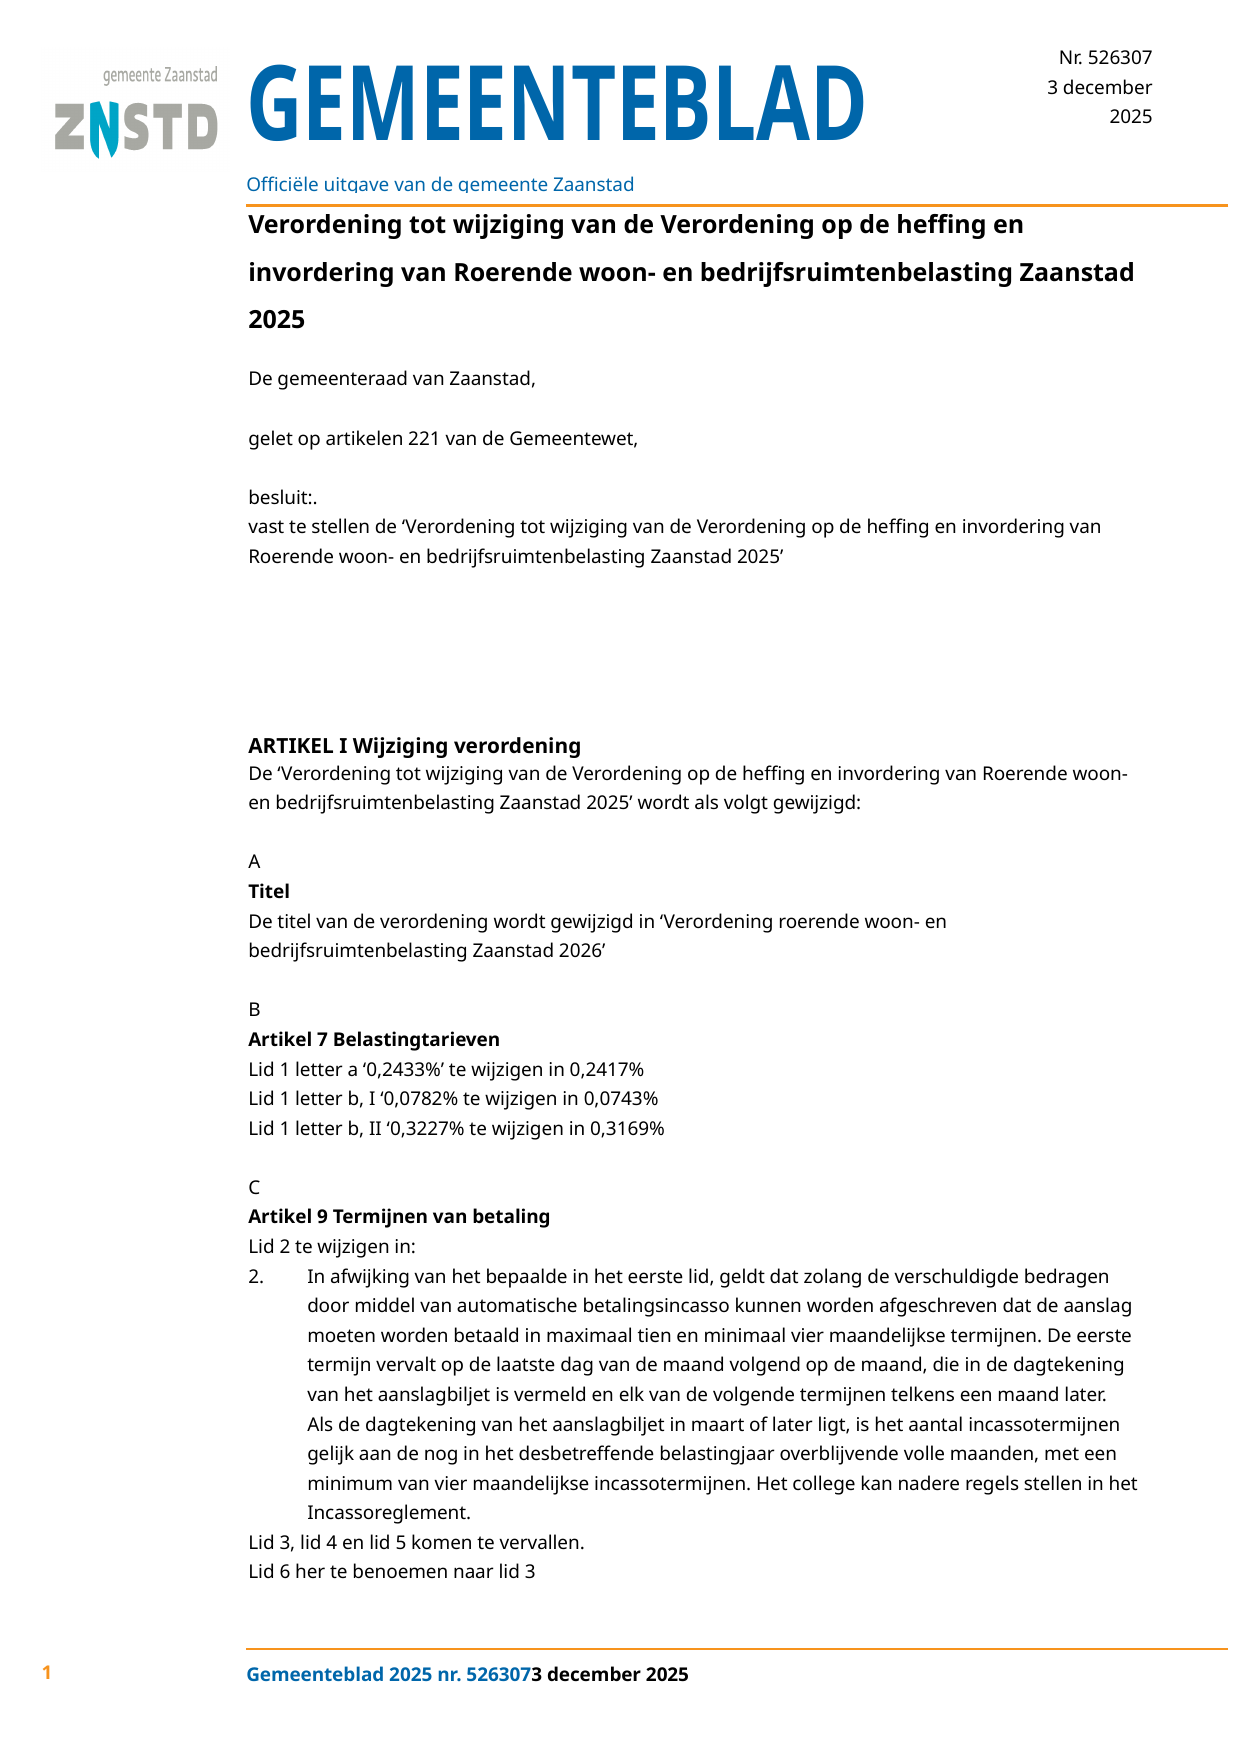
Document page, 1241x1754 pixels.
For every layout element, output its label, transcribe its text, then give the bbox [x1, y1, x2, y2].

text Lid 3, lid 4 en lid 5 komen te vervallen. [248, 1529, 1152, 1555]
text vast te stellen de ‘Verordening tot wijziging van de Verordening op de heffing en invordering van Roerende woon- en bedrijfsruimtenbelasting Zaanstad 2025’ [248, 513, 1152, 569]
text Titel [248, 878, 1152, 904]
text Artikel 9 Termijnen van betaling [248, 1204, 1152, 1229]
text De gemeenteraad van Zaanstad, [248, 366, 1152, 391]
text Lid 2 te wijzigen in: [248, 1233, 1152, 1259]
text Artikel 7 Belastingtarieven [248, 1026, 1152, 1052]
list Als de dagtekening van het aanslagbiljet in maart of later ligt, is het aantal incassotermijnen gelijk aan de nog in het desbetreffende belastingjaar overblijvende volle maanden, met een minimum van vier maandelijkse incassotermijnen. Het college kan nadere regels stellen in het Incassoreglement. [248, 1411, 1152, 1525]
text De ‘Verordening tot wijziging van de Verordening op de heffing en invordering van Roerende woon- en bedrijfsruimtenbelasting Zaanstad 2025’ wordt als volgt gewijzigd: [248, 760, 1152, 815]
list In afwijking van het bepaalde in het eerste lid, geldt dat zolang de verschuldigde bedragen door middel van automatische betalingsincasso kunnen worden afgeschreven dat de aanslag moeten worden betaald in maximaal tien en minimaal vier maandelijkse termijnen. De eerste termijn vervalt op de laatste dag van de maand volgend op de maand, die in de dagtekening van het aanslagbiljet is vermeld en elk van de volgende termijnen telkens een maand later. [248, 1263, 1152, 1407]
text gelet op artikelen 221 van de Gemeentewet, [248, 425, 1152, 450]
text ARTIKEL I Wijziging verordening [248, 731, 1152, 760]
text A [248, 849, 1152, 874]
text Lid 1 letter b, I ‘0,0782% te wijzigen in 0,0743% [248, 1085, 1152, 1111]
text De titel van de verordening wordt gewijzigd in ‘Verordening roerende woon- en bedrijfsruimtenbelasting Zaanstad 2026’ [248, 908, 1152, 963]
text besluit:. [248, 484, 1152, 509]
text B [248, 997, 1152, 1022]
text C [248, 1174, 1152, 1200]
text Verordening tot wijziging van de Verordening op de heffing en invordering van Roerende woon- en bedrijfsruimtenbelasting Zaanstad 2025 [248, 207, 1152, 336]
text Lid 6 her te benoemen naar lid 3 [248, 1559, 1152, 1584]
text Lid 1 letter b, II ‘0,3227% te wijzigen in 0,3169% [248, 1115, 1152, 1141]
picture [41, 47, 231, 172]
text Lid 1 letter a ‘0,2433%’ te wijzigen in 0,2417% [248, 1056, 1152, 1081]
